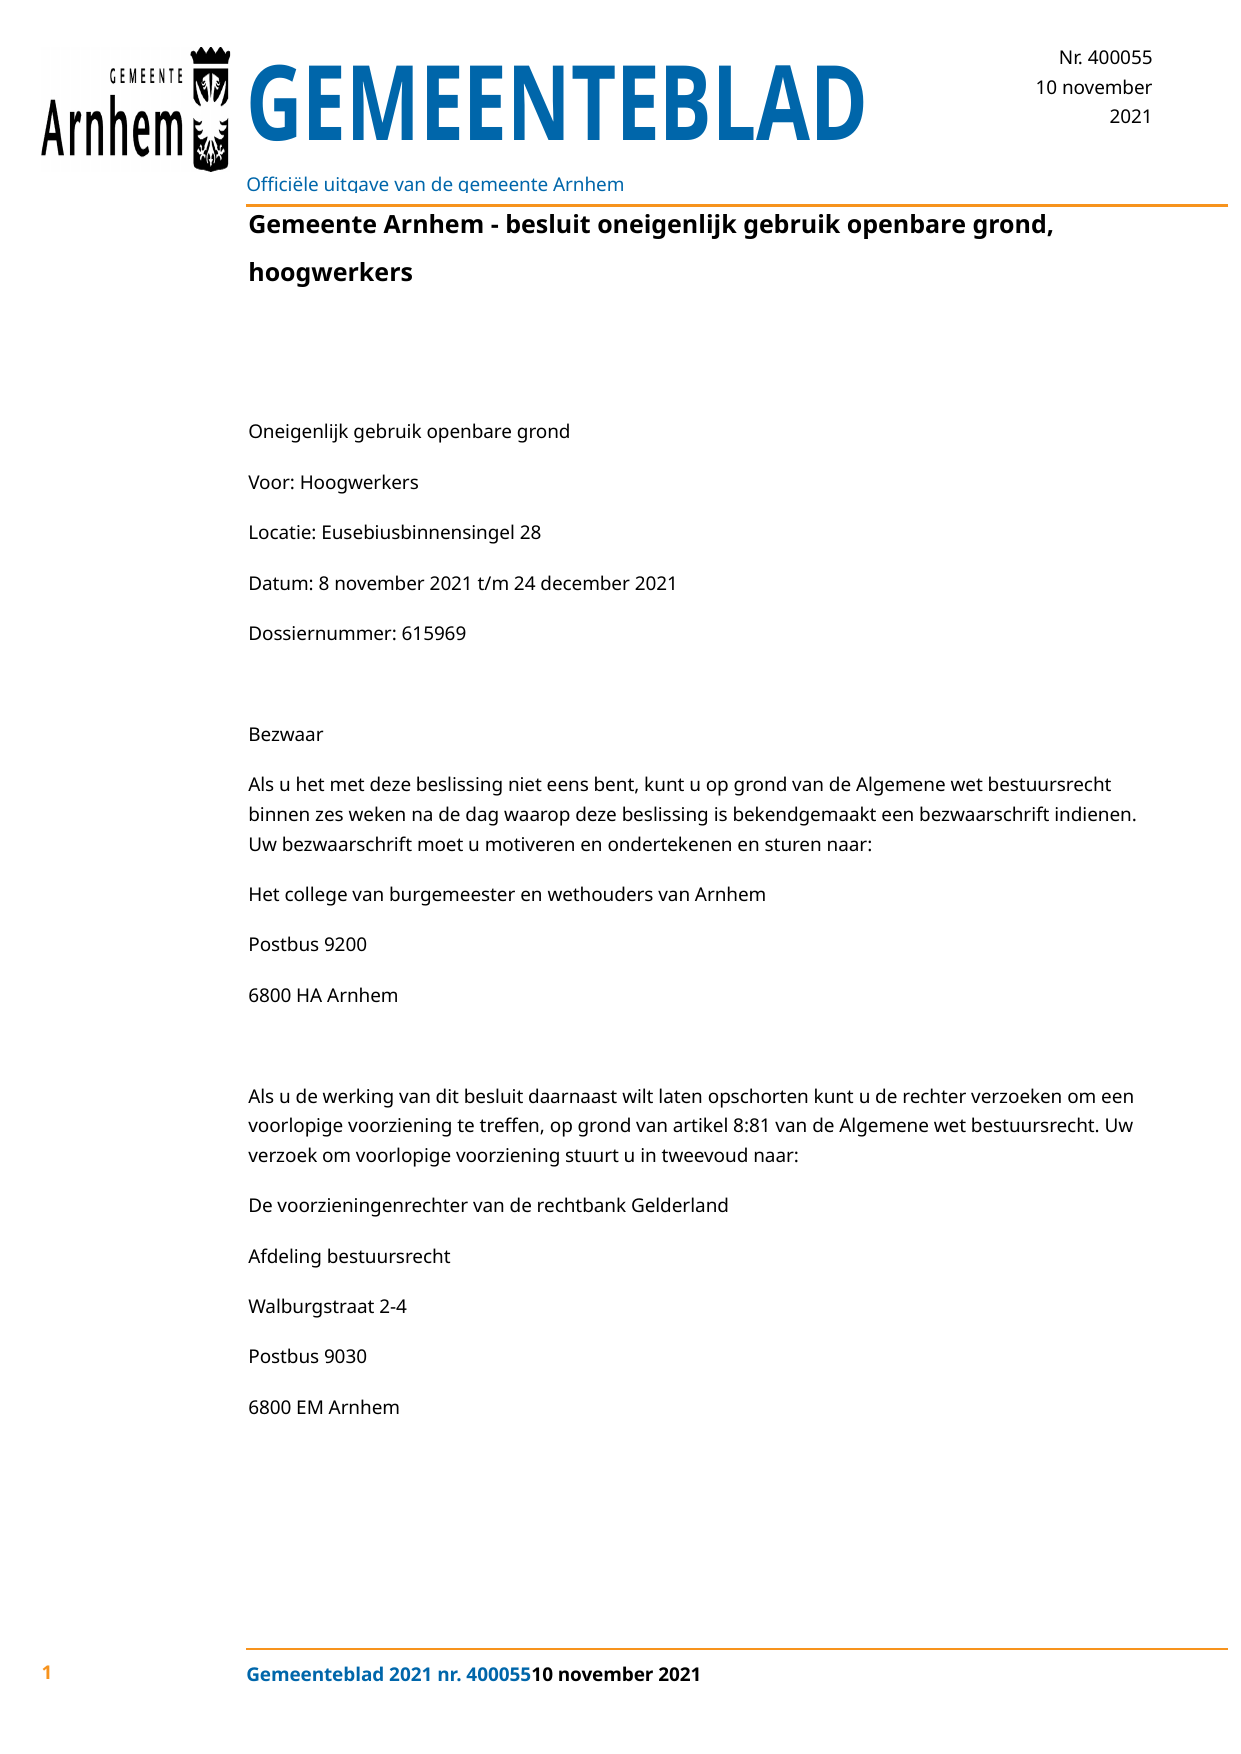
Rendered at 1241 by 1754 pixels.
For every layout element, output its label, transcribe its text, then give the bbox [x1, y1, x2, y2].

text Dossiernummer: 615969 [248, 620, 1152, 646]
text 6800 HA Arnhem [248, 982, 1152, 1008]
text Gemeente Arnhem - besluit oneigenlijk gebruik openbare grond, hoogwerkers [248, 207, 1152, 288]
text Bezwaar [248, 721, 1152, 747]
text Als u de werking van dit besluit daarnaast wilt laten opschorten kunt u de rechter verzoeken om een voorlopige voorziening te treffen, op grond van artikel 8:81 van de Algemene wet bestuursrecht. Uw verzoek om voorlopige voorziening stuurt u in tweevoud naar: [248, 1083, 1152, 1168]
text Postbus 9030 [248, 1344, 1152, 1369]
text Locatie: Eusebiusbinnensingel 28 [248, 519, 1152, 545]
text De voorzieningenrechter van de rechtbank Gelderland [248, 1192, 1152, 1218]
picture [41, 47, 231, 172]
text Datum: 8 november 2021 t/m 24 december 2021 [248, 570, 1152, 596]
text Walburgstraat 2-4 [248, 1293, 1152, 1319]
text Oneigenlijk gebruik openbare grond [248, 419, 1152, 444]
text 6800 EM Arnhem [248, 1394, 1152, 1420]
text Afdeling bestuursrecht [248, 1243, 1152, 1269]
text Als u het met deze beslissing niet eens bent, kunt u op grond van de Algemene wet bestuursrecht binnen zes weken na de dag waarop deze beslissing is bekendgemaakt een bezwaarschrift indienen. Uw bezwaarschrift moet u motiveren en ondertekenen en sturen naar: [248, 772, 1152, 857]
text Postbus 9200 [248, 932, 1152, 957]
text Voor: Hoogwerkers [248, 469, 1152, 495]
text Het college van burgemeester en wethouders van Arnhem [248, 881, 1152, 907]
